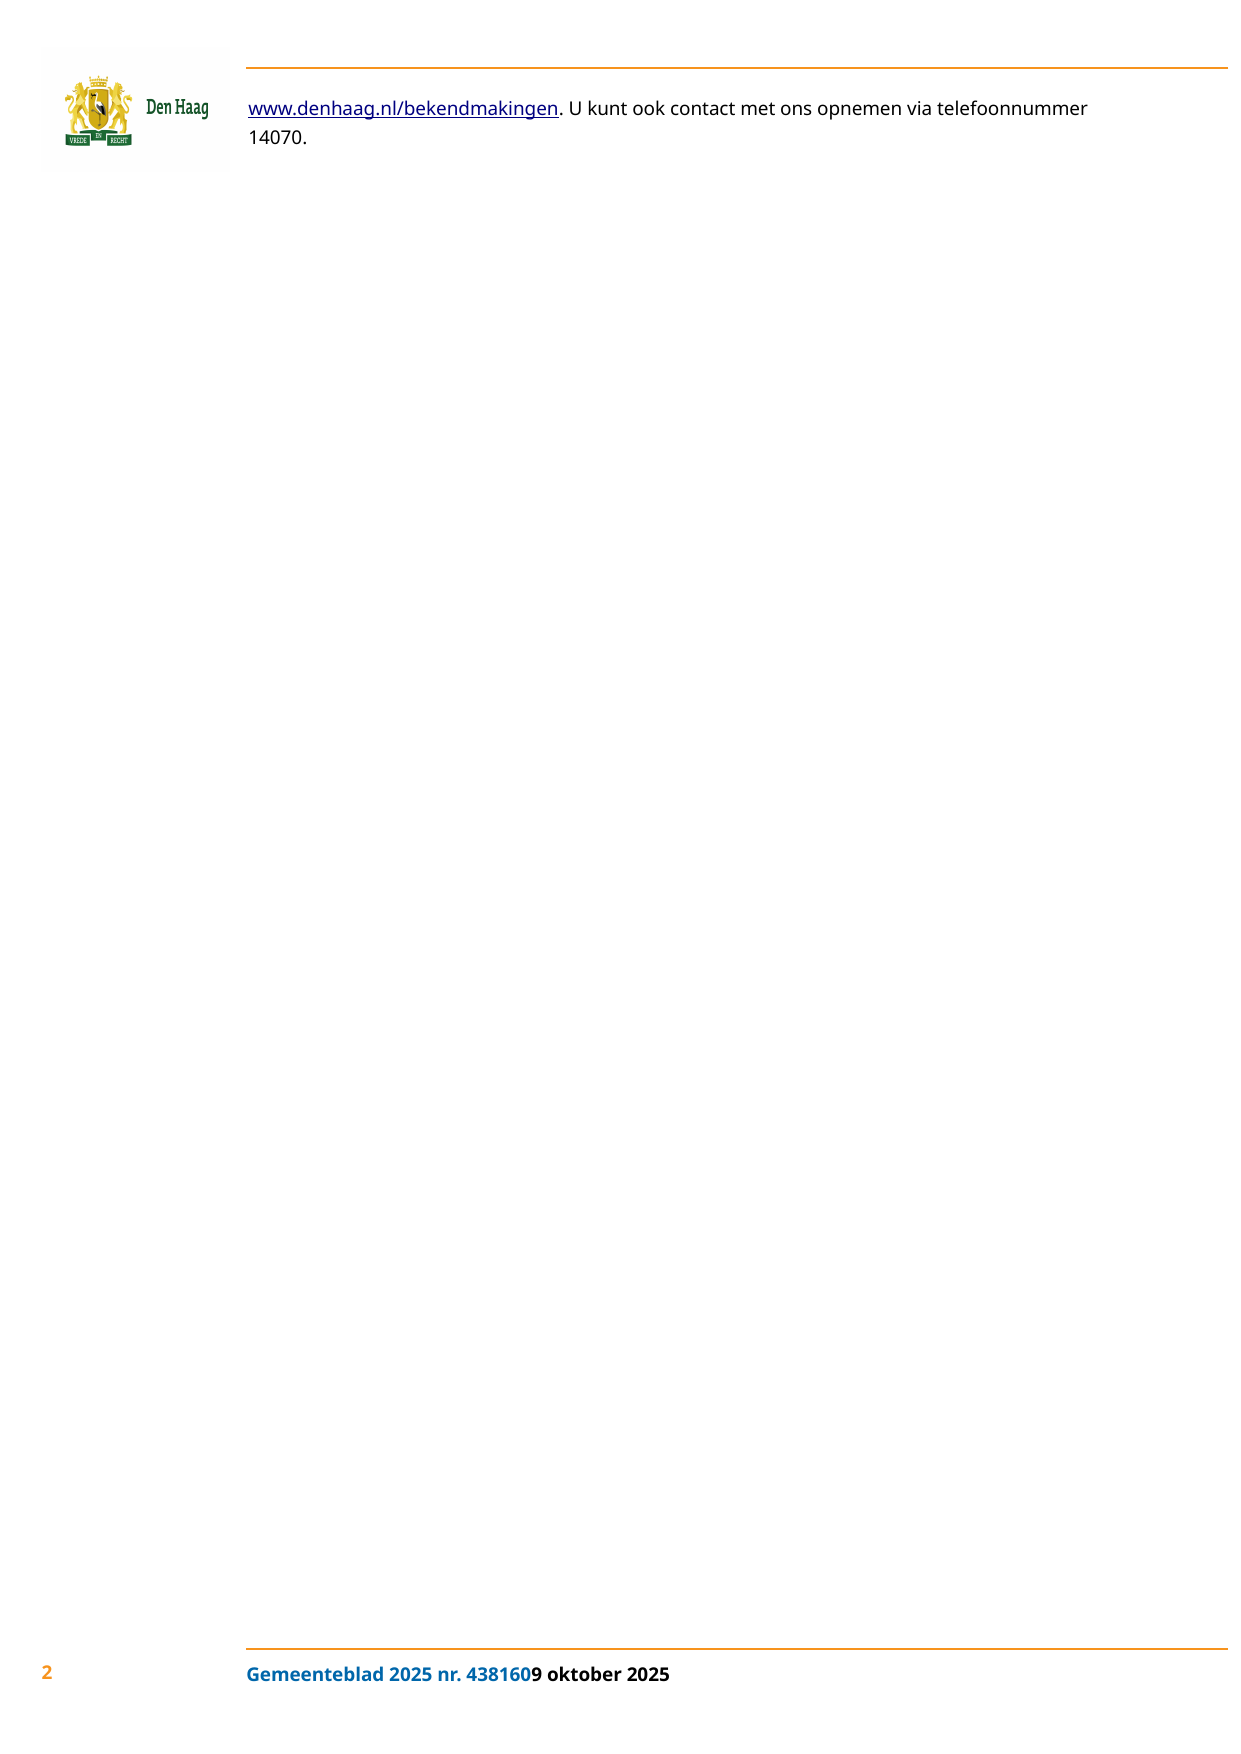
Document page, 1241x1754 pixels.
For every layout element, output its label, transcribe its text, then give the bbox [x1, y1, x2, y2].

text www.denhaag.nl/bekendmakingen. U kunt ook contact met ons opnemen via telefoonnummer 14070. [248, 95, 1152, 150]
picture [41, 47, 231, 172]
